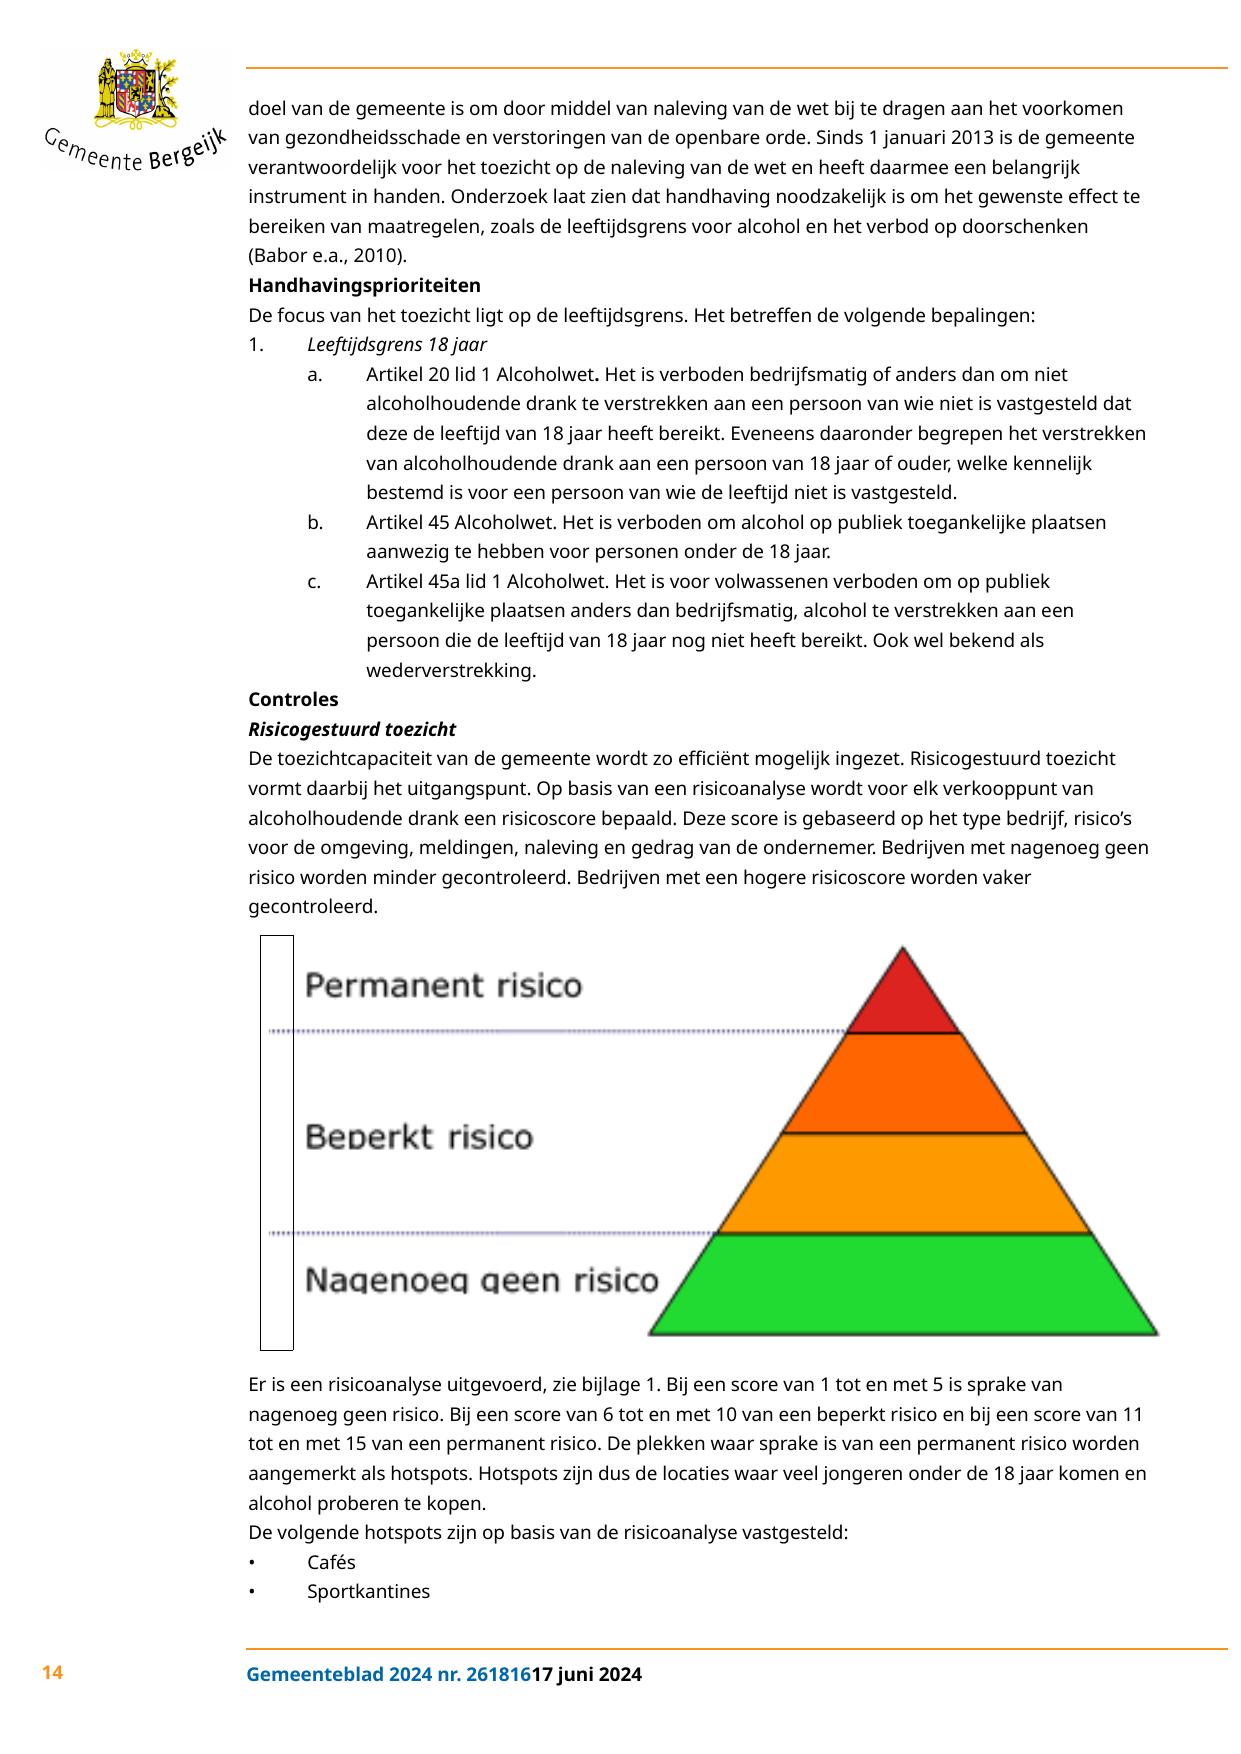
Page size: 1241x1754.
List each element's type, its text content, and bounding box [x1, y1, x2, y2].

list Artikel 20 lid 1 Alcoholwet. Het is verboden bedrijfsmatig of anders dan om niet alcoholhoudende drank te verstrekken aan een persoon van wie niet is vastgesteld dat deze de leeftijd van 18 jaar heeft bereikt. Eveneens daaronder begrepen het verstrekken van alcoholhoudende drank aan een persoon van 18 jaar of ouder, welke kennelijk bestemd is voor een persoon van wie de leeftijd niet is vastgesteld. [307, 361, 1152, 505]
text Risicogestuurd toezicht [248, 716, 1152, 742]
list Sportkantines [248, 1578, 1152, 1604]
text doel van de gemeente is om door middel van naleving van de wet bij te dragen aan het voorkomen van gezondheidsschade en verstoringen van de openbare orde. Sinds 1 januari 2013 is de gemeente verantwoordelijk voor het toezicht op de naleving van de wet en heeft daarmee een belangrijk instrument in handen. Onderzoek laat zien dat handhaving noodzakelijk is om het gewenste effect te bereiken van maatregelen, zoals de leeftijdsgrens voor alcohol en het verbod op doorschenken (Babor e.a., 2010). [248, 95, 1152, 268]
list Artikel 45 Alcoholwet. Het is verboden om alcohol op publiek toegankelijke plaatsen aanwezig te hebben voor personen onder de 18 jaar. [307, 509, 1152, 564]
text De toezichtcapaciteit van de gemeente wordt zo efficiënt mogelijk ingezet. Risicogestuurd toezicht vormt daarbij het uitgangspunt. Op basis van een risicoanalyse wordt voor elk verkooppunt van alcoholhoudende drank een risicoscore bepaald. Deze score is gebaseerd op het type bedrijf, risico’s voor de omgeving, meldingen, naleving en gedrag van de ondernemer. Bedrijven met nagenoeg geen risico worden minder gecontroleerd. Bedrijven met een hogere risicoscore worden vaker gecontroleerd. [248, 746, 1152, 919]
text De volgende hotspots zijn op basis van de risicoanalyse vastgesteld: [248, 1519, 1152, 1545]
list Artikel 45a lid 1 Alcoholwet. Het is voor volwassenen verboden om op publiek toegankelijke plaatsen anders dan bedrijfsmatig, alcohol te verstrekken aan een persoon die de leeftijd van 18 jaar nog niet heeft bereikt. Ook wel bekend als wederverstrekking. [307, 568, 1152, 683]
text Handhavingsprioriteiten [248, 272, 1152, 298]
list Cafés [248, 1549, 1152, 1575]
text Controles [248, 686, 1152, 712]
picture [268, 943, 1173, 1342]
text De focus van het toezicht ligt op de leeftijdsgrens. Het betreffen de volgende bepalingen: [248, 302, 1152, 328]
text Er is een risicoanalyse uitgevoerd, zie bijlage 1. Bij een score van 1 tot en met 5 is sprake van nagenoeg geen risico. Bij een score van 6 tot en met 10 van een beperkt risico en bij een score van 11 tot en met 15 van een permanent risico. De plekken waar sprake is van een permanent risico worden aangemerkt als hotspots. Hotspots zijn dus de locaties waar veel jongeren onder de 18 jaar komen en alcohol proberen te kopen. [248, 1371, 1152, 1516]
picture [41, 47, 231, 172]
list Leeftijdsgrens 18 jaar [248, 331, 1152, 357]
